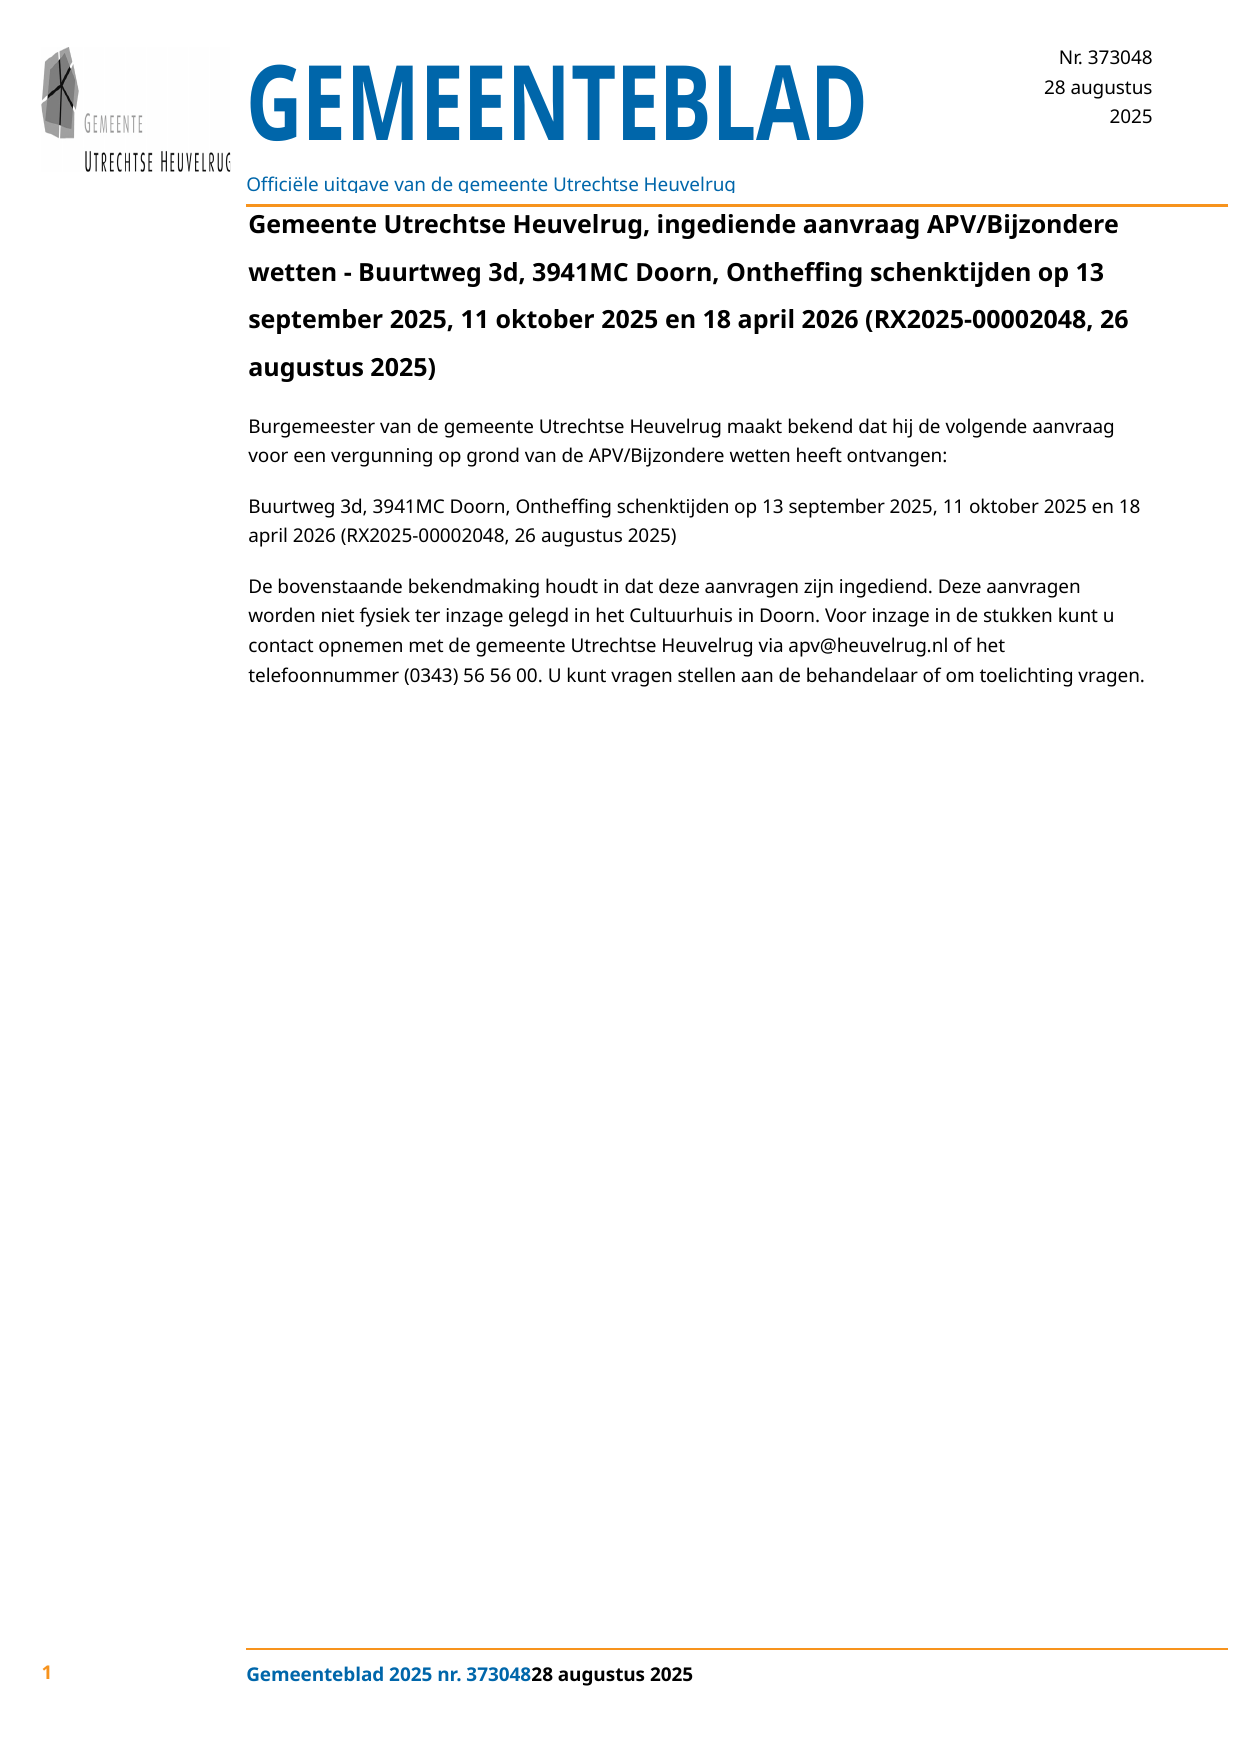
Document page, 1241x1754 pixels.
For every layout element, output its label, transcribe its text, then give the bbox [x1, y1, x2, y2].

picture [41, 47, 231, 172]
text De bovenstaande bekendmaking houdt in dat deze aanvragen zijn ingediend. Deze aanvragen worden niet fysiek ter inzage gelegd in het Cultuurhuis in Doorn. Voor inzage in de stukken kunt u contact opnemen met de gemeente Utrechtse Heuvelrug via apv@heuvelrug.nl of het telefoonnummer (0343) 56 56 00. U kunt vragen stellen aan de behandelaar of om toelichting vragen. [248, 573, 1152, 688]
text Gemeente Utrechtse Heuvelrug, ingediende aanvraag APV/Bijzondere wetten - Buurtweg 3d, 3941MC Doorn, Ontheffing schenktijden op 13 september 2025, 11 oktober 2025 en 18 april 2026 (RX2025-00002048, 26 augustus 2025) [248, 207, 1152, 384]
text Burgemeester van de gemeente Utrechtse Heuvelrug maakt bekend dat hij de volgende aanvraag voor een vergunning op grond van de APV/Bijzondere wetten heeft ontvangen: [248, 413, 1152, 468]
text Buurtweg 3d, 3941MC Doorn, Ontheffing schenktijden op 13 september 2025, 11 oktober 2025 en 18 april 2026 (RX2025-00002048, 26 augustus 2025) [248, 493, 1152, 548]
